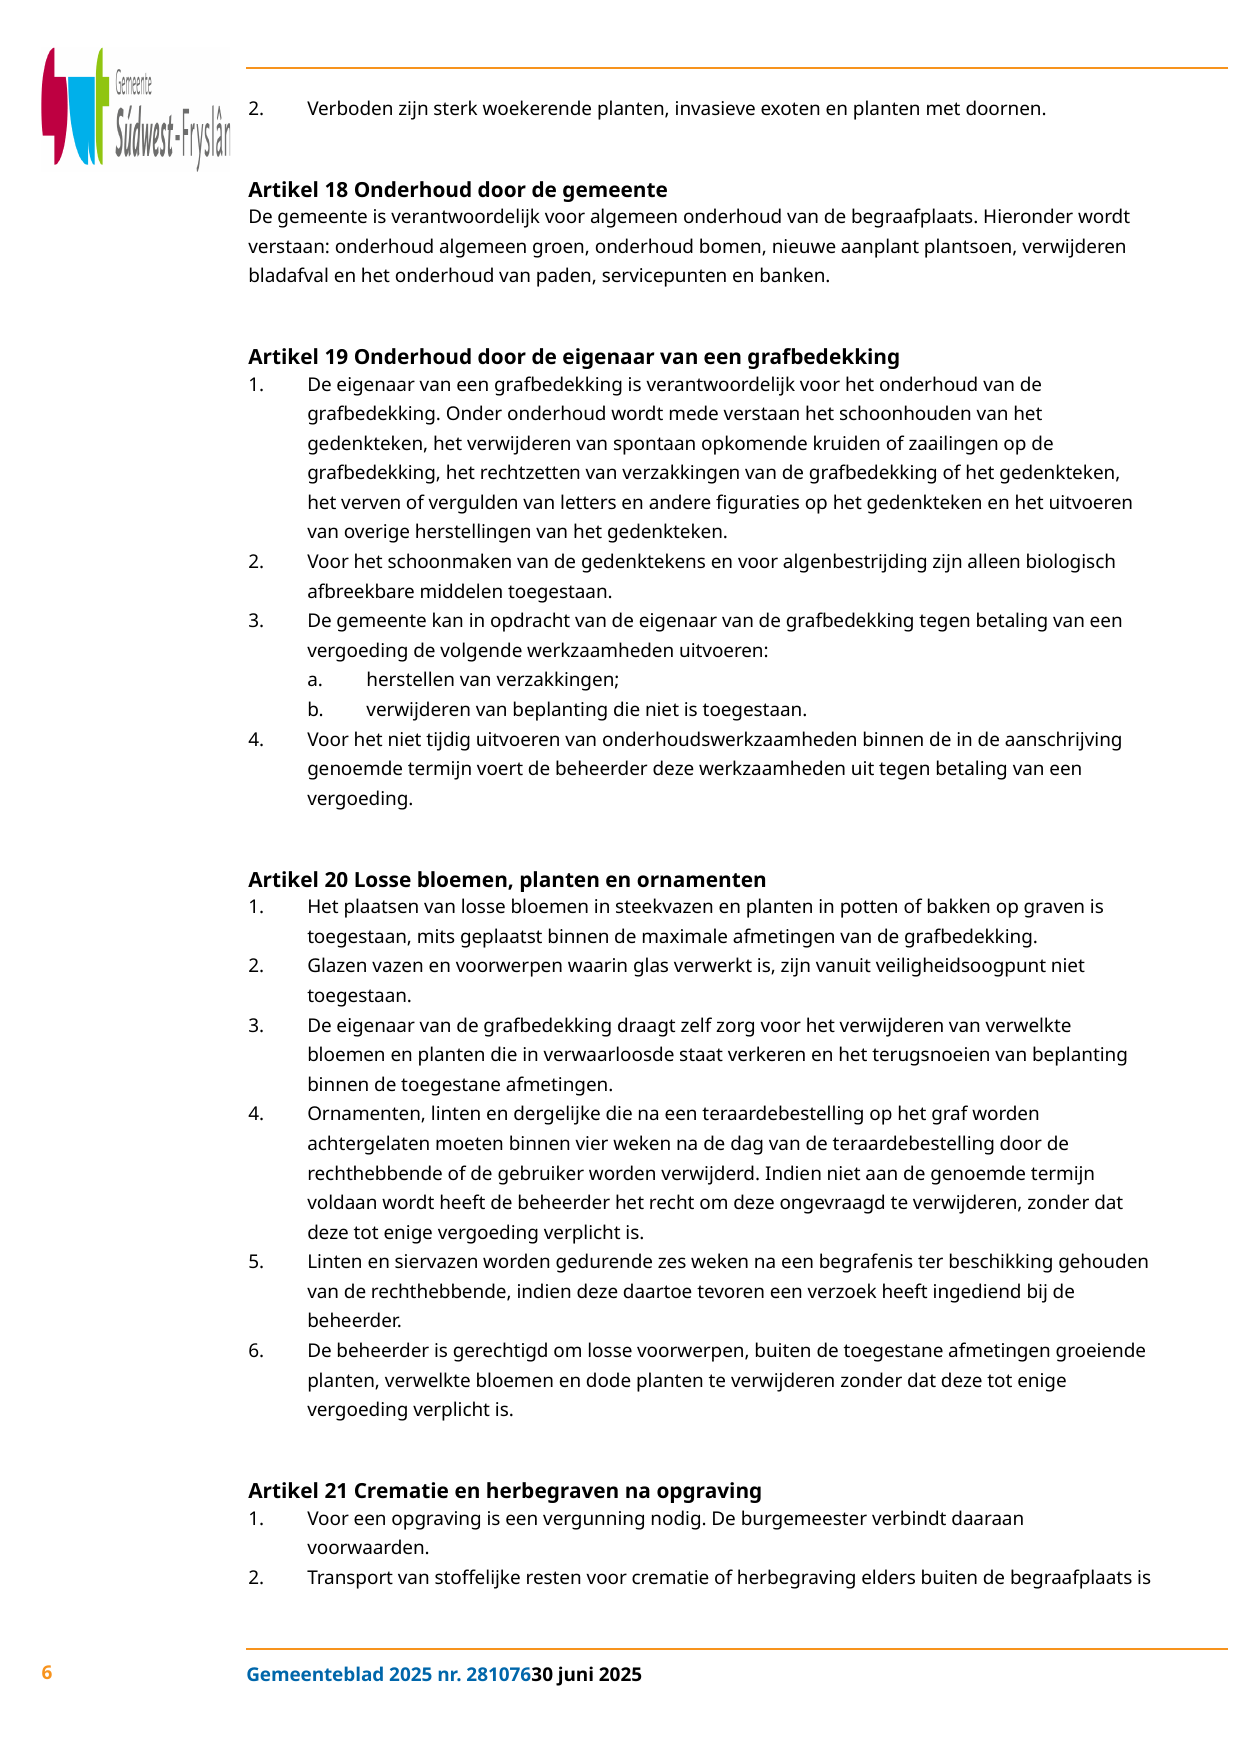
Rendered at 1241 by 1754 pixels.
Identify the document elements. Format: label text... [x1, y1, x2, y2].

list De eigenaar van de grafbedekking draagt zelf zorg voor het verwijderen van verwelkte bloemen en planten die in verwaarloosde staat verkeren en het terugsnoeien van beplanting binnen de toegestane afmetingen. [248, 1012, 1152, 1097]
list De gemeente kan in opdracht van de eigenaar van de grafbedekking tegen betaling van een vergoeding de volgende werkzaamheden uitvoeren: [248, 607, 1152, 663]
list De beheerder is gerechtigd om losse voorwerpen, buiten de toegestane afmetingen groeiende planten, verwelkte bloemen en dode planten te verwijderen zonder dat deze tot enige vergoeding verplicht is. [248, 1337, 1152, 1422]
list herstellen van verzakkingen; [307, 667, 1152, 692]
list Het plaatsen van losse bloemen in steekvazen en planten in potten of bakken op graven is toegestaan, mits geplaatst binnen de maximale afmetingen van de grafbedekking. [248, 893, 1152, 949]
list Transport van stoffelijke resten voor crematie of herbegraving elders buiten de begraafplaats is [248, 1564, 1152, 1590]
list Ornamenten, linten en dergelijke die na een teraardebestelling op het graf worden achtergelaten moeten binnen vier weken na de dag van de teraardebestelling door de rechthebbende of de gebruiker worden verwijderd. Indien niet aan de genoemde termijn voldaan wordt heeft de beheerder het recht om deze ongevraagd te verwijderen, zonder dat deze tot enige vergoeding verplicht is. [248, 1101, 1152, 1244]
text Artikel 18 Onderhoud door de gemeente [248, 175, 1152, 203]
text De gemeente is verantwoordelijk voor algemeen onderhoud van de begraafplaats. Hieronder wordt verstaan: onderhoud algemeen groen, onderhoud bomen, nieuwe aanplant plantsoen, verwijderen bladafval en het onderhoud van paden, servicepunten en banken. [248, 203, 1152, 288]
list Voor een opgraving is een vergunning nodig. De burgemeester verbindt daaraan voorwaarden. [248, 1505, 1152, 1560]
text Artikel 19 Onderhoud door de eigenaar van een grafbedekking [248, 342, 1152, 371]
list Verboden zijn sterk woekerende planten, invasieve exoten en planten met doornen. [248, 95, 1152, 121]
text Artikel 20 Losse bloemen, planten en ornamenten [248, 865, 1152, 893]
picture [41, 47, 231, 172]
text Artikel 21 Crematie en herbegraven na opgraving [248, 1476, 1152, 1505]
list Voor het niet tijdig uitvoeren van onderhoudswerkzaamheden binnen de in de aanschrijving genoemde termijn voert de beheerder deze werkzaamheden uit tegen betaling van een vergoeding. [248, 726, 1152, 811]
list Linten en siervazen worden gedurende zes weken na een begrafenis ter beschikking gehouden van de rechthebbende, indien deze daartoe tevoren een verzoek heeft ingediend bij de beheerder. [248, 1248, 1152, 1333]
list Voor het schoonmaken van de gedenktekens en voor algenbestrijding zijn alleen biologisch afbreekbare middelen toegestaan. [248, 548, 1152, 604]
list De eigenaar van een grafbedekking is verantwoordelijk voor het onderhoud van de grafbedekking. Onder onderhoud wordt mede verstaan het schoonhouden van het gedenkteken, het verwijderen van spontaan opkomende kruiden of zaailingen op de grafbedekking, het rechtzetten van verzakkingen van de grafbedekking of het gedenkteken, het verven of vergulden van letters en andere figuraties op het gedenkteken en het uitvoeren van overige herstellingen van het gedenkteken. [248, 371, 1152, 544]
list Glazen vazen en voorwerpen waarin glas verwerkt is, zijn vanuit veiligheidsoogpunt niet toegestaan. [248, 953, 1152, 1008]
list verwijderen van beplanting die niet is toegestaan. [307, 696, 1152, 722]
